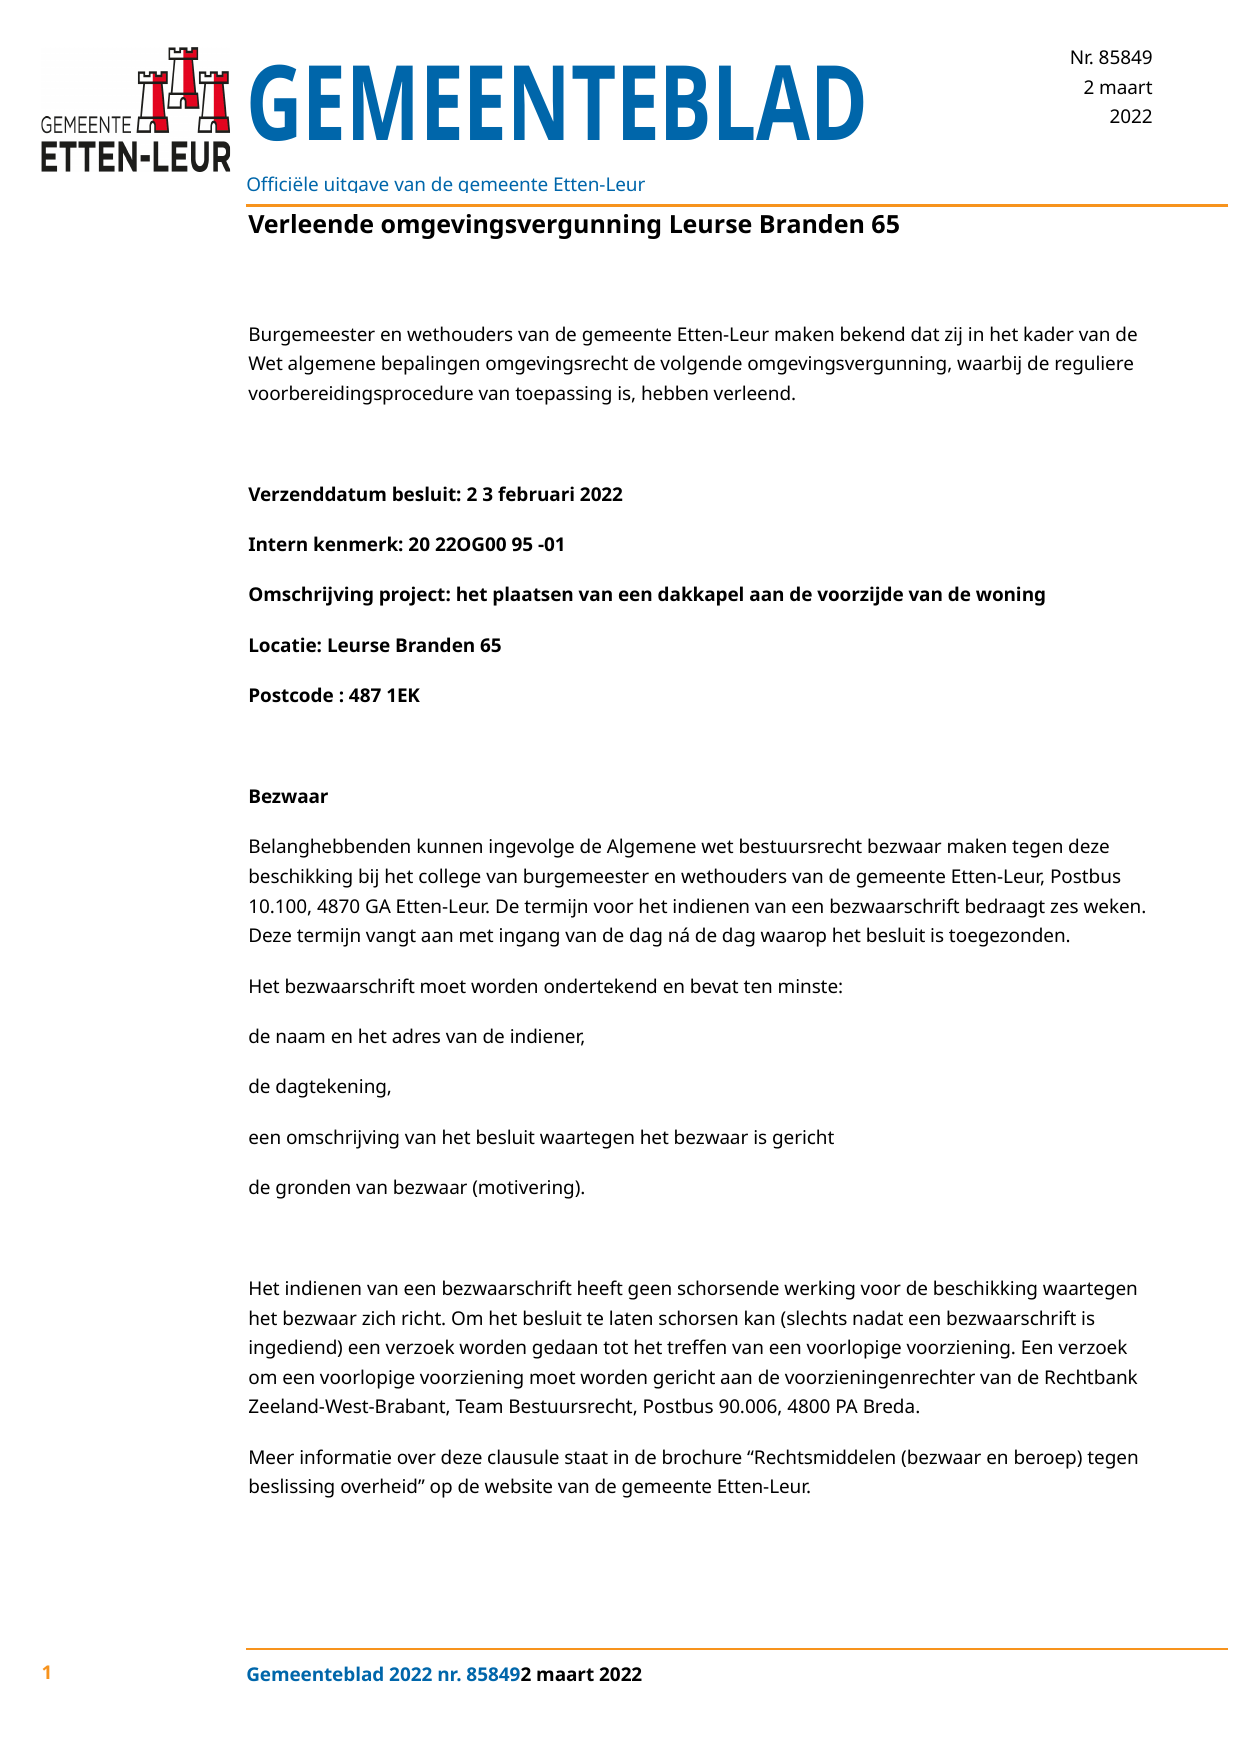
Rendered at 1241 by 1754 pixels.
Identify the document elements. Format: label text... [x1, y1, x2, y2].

text Belanghebbenden kunnen ingevolge de Algemene wet bestuursrecht bezwaar maken tegen deze beschikking bij het college van burgemeester en wethouders van de gemeente Etten-Leur, Postbus 10.100, 4870 GA Etten-Leur. De termijn voor het indienen van een bezwaarschrift bedraagt zes weken. Deze termijn vangt aan met ingang van de dag ná de dag waarop het besluit is toegezonden. [248, 834, 1152, 948]
text Intern kenmerk: 20 22OG00 95 -01 [248, 531, 1152, 557]
text Verzenddatum besluit: 2 3 februari 2022 [248, 481, 1152, 506]
text Postcode : 487 1EK [248, 682, 1152, 708]
text Burgemeester en wethouders van de gemeente Etten-Leur maken bekend dat zij in het kader van de Wet algemene bepalingen omgevingsrecht de volgende omgevingsvergunning, waarbij de reguliere voorbereidingsprocedure van toepassing is, hebben verleend. [248, 321, 1152, 406]
picture [41, 47, 231, 172]
text Het bezwaarschrift moet worden ondertekend en bevat ten minste: [248, 973, 1152, 998]
text Locatie: Leurse Branden 65 [248, 632, 1152, 658]
text Bezwaar [248, 783, 1152, 809]
text de naam en het adres van de indiener, [248, 1023, 1152, 1049]
text de gronden van bezwaar (motivering). [248, 1174, 1152, 1200]
text Omschrijving project: het plaatsen van een dakkapel aan de voorzijde van de woning [248, 582, 1152, 607]
text de dagtekening, [248, 1074, 1152, 1099]
text Verleende omgevingsvergunning Leurse Branden 65 [248, 207, 1152, 241]
text Meer informatie over deze clausule staat in de brochure “Rechtsmiddelen (bezwaar en beroep) tegen beslissing overheid” op de website van de gemeente Etten-Leur. [248, 1444, 1152, 1499]
text Het indienen van een bezwaarschrift heeft geen schorsende werking voor de beschikking waartegen het bezwaar zich richt. Om het besluit te laten schorsen kan (slechts nadat een bezwaarschrift is ingediend) een verzoek worden gedaan tot het treffen van een voorlopige voorziening. Een verzoek om een voorlopige voorziening moet worden gericht aan de voorzieningenrechter van de Rechtbank Zeeland-West-Brabant, Team Bestuursrecht, Postbus 90.006, 4800 PA Breda. [248, 1275, 1152, 1419]
text een omschrijving van het besluit waartegen het bezwaar is gericht [248, 1124, 1152, 1150]
